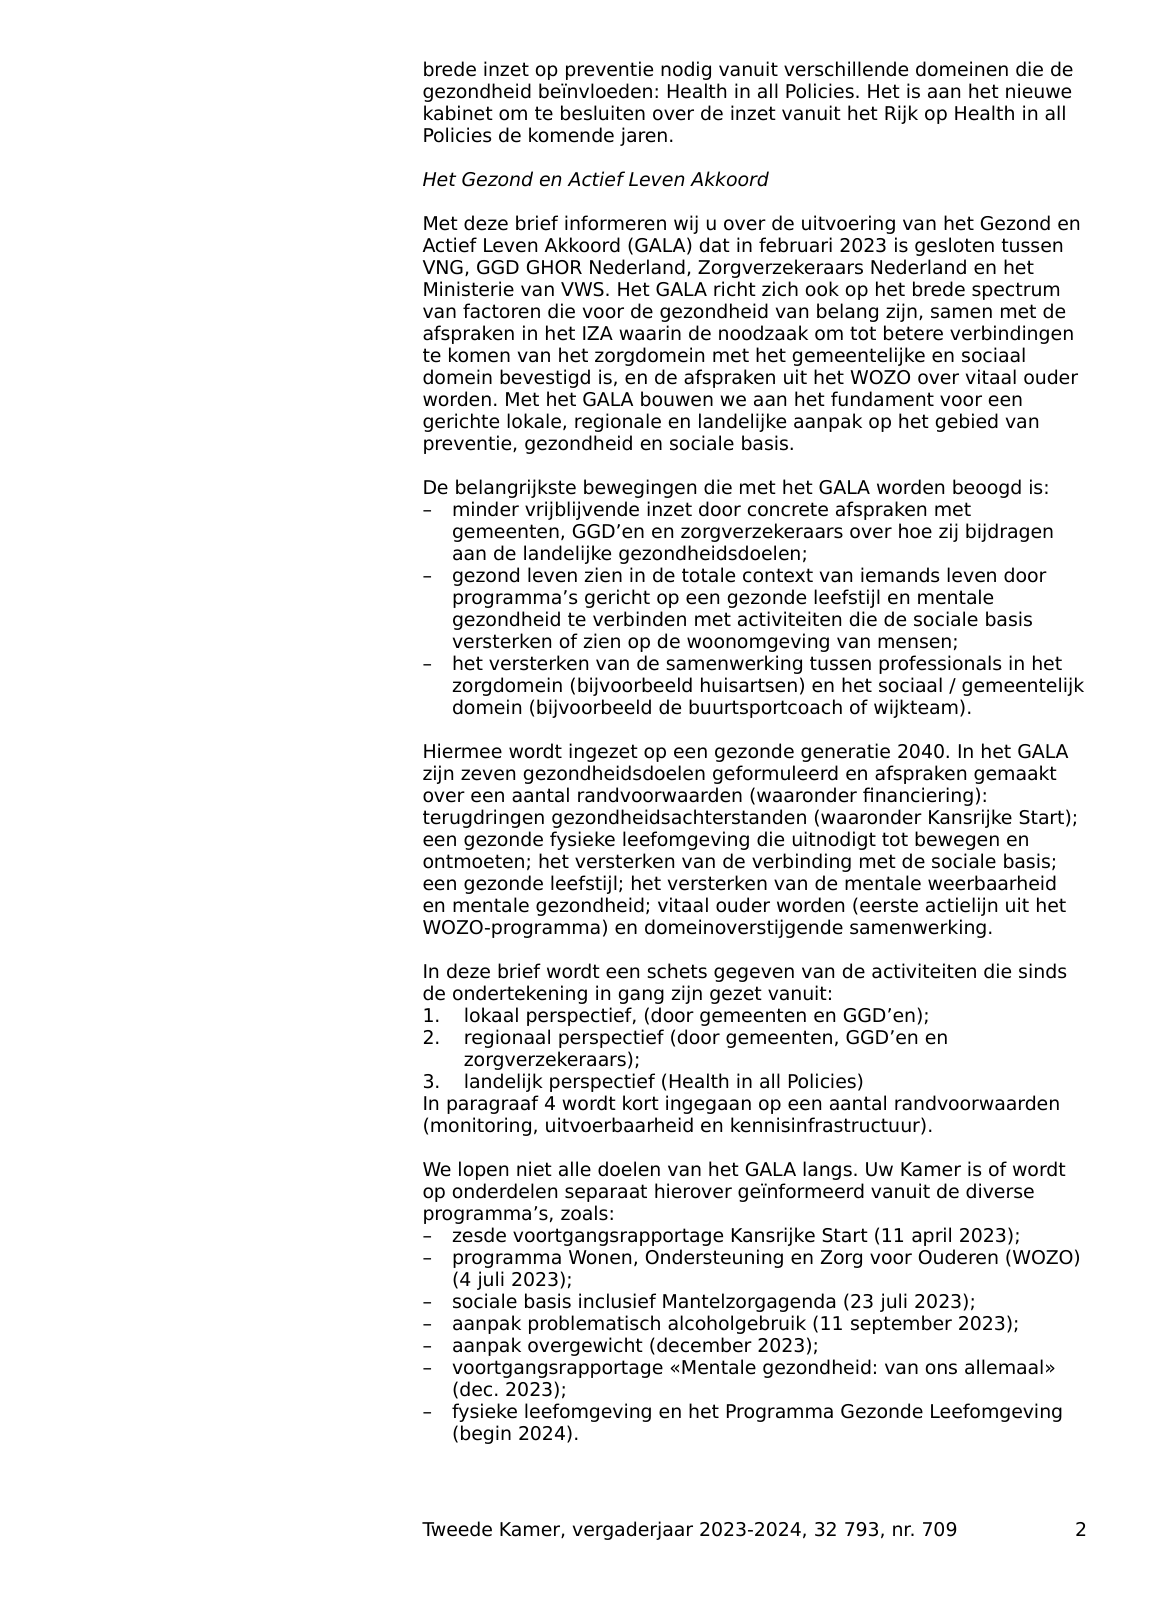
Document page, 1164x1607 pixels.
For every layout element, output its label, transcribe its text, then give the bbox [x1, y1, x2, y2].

text 3. landelijk perspectief (Health in all Policies) [422, 1071, 1087, 1093]
text – minder vrijblijvende inzet door concrete afspraken met gemeenten, GGD’en en zorgverzekeraars over hoe zij bijdragen aan de landelijke gezondheidsdoelen; [422, 499, 1087, 565]
text – het versterken van de samenwerking tussen professionals in het zorgdomein (bijvoorbeeld huisartsen) en het sociaal / gemeentelijk domein (bijvoorbeeld de buurtsportcoach of wijkteam). [422, 653, 1087, 719]
text 1. lokaal perspectief, (door gemeenten en GGD’en); [422, 1005, 1087, 1027]
text In deze brief wordt een schets gegeven van de activiteiten die sinds de ondertekening in gang zijn gezet vanuit: [422, 961, 1087, 1005]
subtitle Het Gezond en Actief Leven Akkoord [422, 169, 1087, 191]
text De belangrijkste bewegingen die met het GALA worden beoogd is: [422, 477, 1087, 499]
text Met deze brief informeren wij u over de uitvoering van het Gezond en Actief Leven Akkoord (GALA) dat in februari 2023 is gesloten tussen VNG, GGD GHOR Nederland, Zorgverzekeraars Nederland en het Ministerie van VWS. Het GALA richt zich ook op het brede spectrum van factoren die voor de gezondheid van belang zijn, samen met de afspraken in het IZA waarin de noodzaak om tot betere verbindingen te komen van het zorgdomein met het gemeentelijke en sociaal domein bevestigd is, en de afspraken uit het WOZO over vitaal ouder worden. Met het GALA bouwen we aan het fundament voor een gerichte lokale, regionale en landelijke aanpak op het gebied van preventie, gezondheid en sociale basis. [422, 213, 1087, 455]
text Hiermee wordt ingezet op een gezonde generatie 2040. In het GALA zijn zeven gezondheidsdoelen geformuleerd en afspraken gemaakt over een aantal randvoorwaarden (waaronder financiering): terugdringen gezondheidsachterstanden (waaronder Kansrijke Start); een gezonde fysieke leefomgeving die uitnodigt tot bewegen en ontmoeten; het versterken van de verbinding met de sociale basis; een gezonde leefstijl; het versterken van de mentale weerbaarheid en mentale gezondheid; vitaal ouder worden (eerste actielijn uit het WOZO-programma) en domeinoverstijgende samenwerking. [422, 741, 1087, 939]
text brede inzet op preventie nodig vanuit verschillende domeinen die de gezondheid beïnvloeden: Health in all Policies. Het is aan het nieuwe kabinet om te besluiten over de inzet vanuit het Rijk op Health in all Policies de komende jaren. [422, 59, 1087, 147]
text In paragraaf 4 wordt kort ingegaan op een aantal randvoorwaarden (monitoring, uitvoerbaarheid en kennisinfrastructuur). [422, 1093, 1087, 1137]
text 2. regionaal perspectief (door gemeenten, GGD’en en zorgverzekeraars); [422, 1027, 1087, 1071]
text – zesde voortgangsrapportage Kansrijke Start (11 april 2023); [422, 1225, 1087, 1247]
text – programma Wonen, Ondersteuning en Zorg voor Ouderen (WOZO) (4 juli 2023); [422, 1247, 1087, 1291]
text – voortgangsrapportage «Mentale gezondheid: van ons allemaal» (dec. 2023); [422, 1357, 1087, 1401]
text – fysieke leefomgeving en het Programma Gezonde Leefomgeving (begin 2024). [422, 1401, 1087, 1445]
text – aanpak problematisch alcoholgebruik (11 september 2023); [422, 1313, 1087, 1335]
text We lopen niet alle doelen van het GALA langs. Uw Kamer is of wordt op onderdelen separaat hierover geïnformeerd vanuit de diverse programma’s, zoals: [422, 1159, 1087, 1225]
text – gezond leven zien in de totale context van iemands leven door programma’s gericht op een gezonde leefstijl en mentale gezondheid te verbinden met activiteiten die de sociale basis versterken of zien op de woonomgeving van mensen; [422, 565, 1087, 653]
text – aanpak overgewicht (december 2023); [422, 1335, 1087, 1357]
text – sociale basis inclusief Mantelzorgagenda (23 juli 2023); [422, 1291, 1087, 1313]
